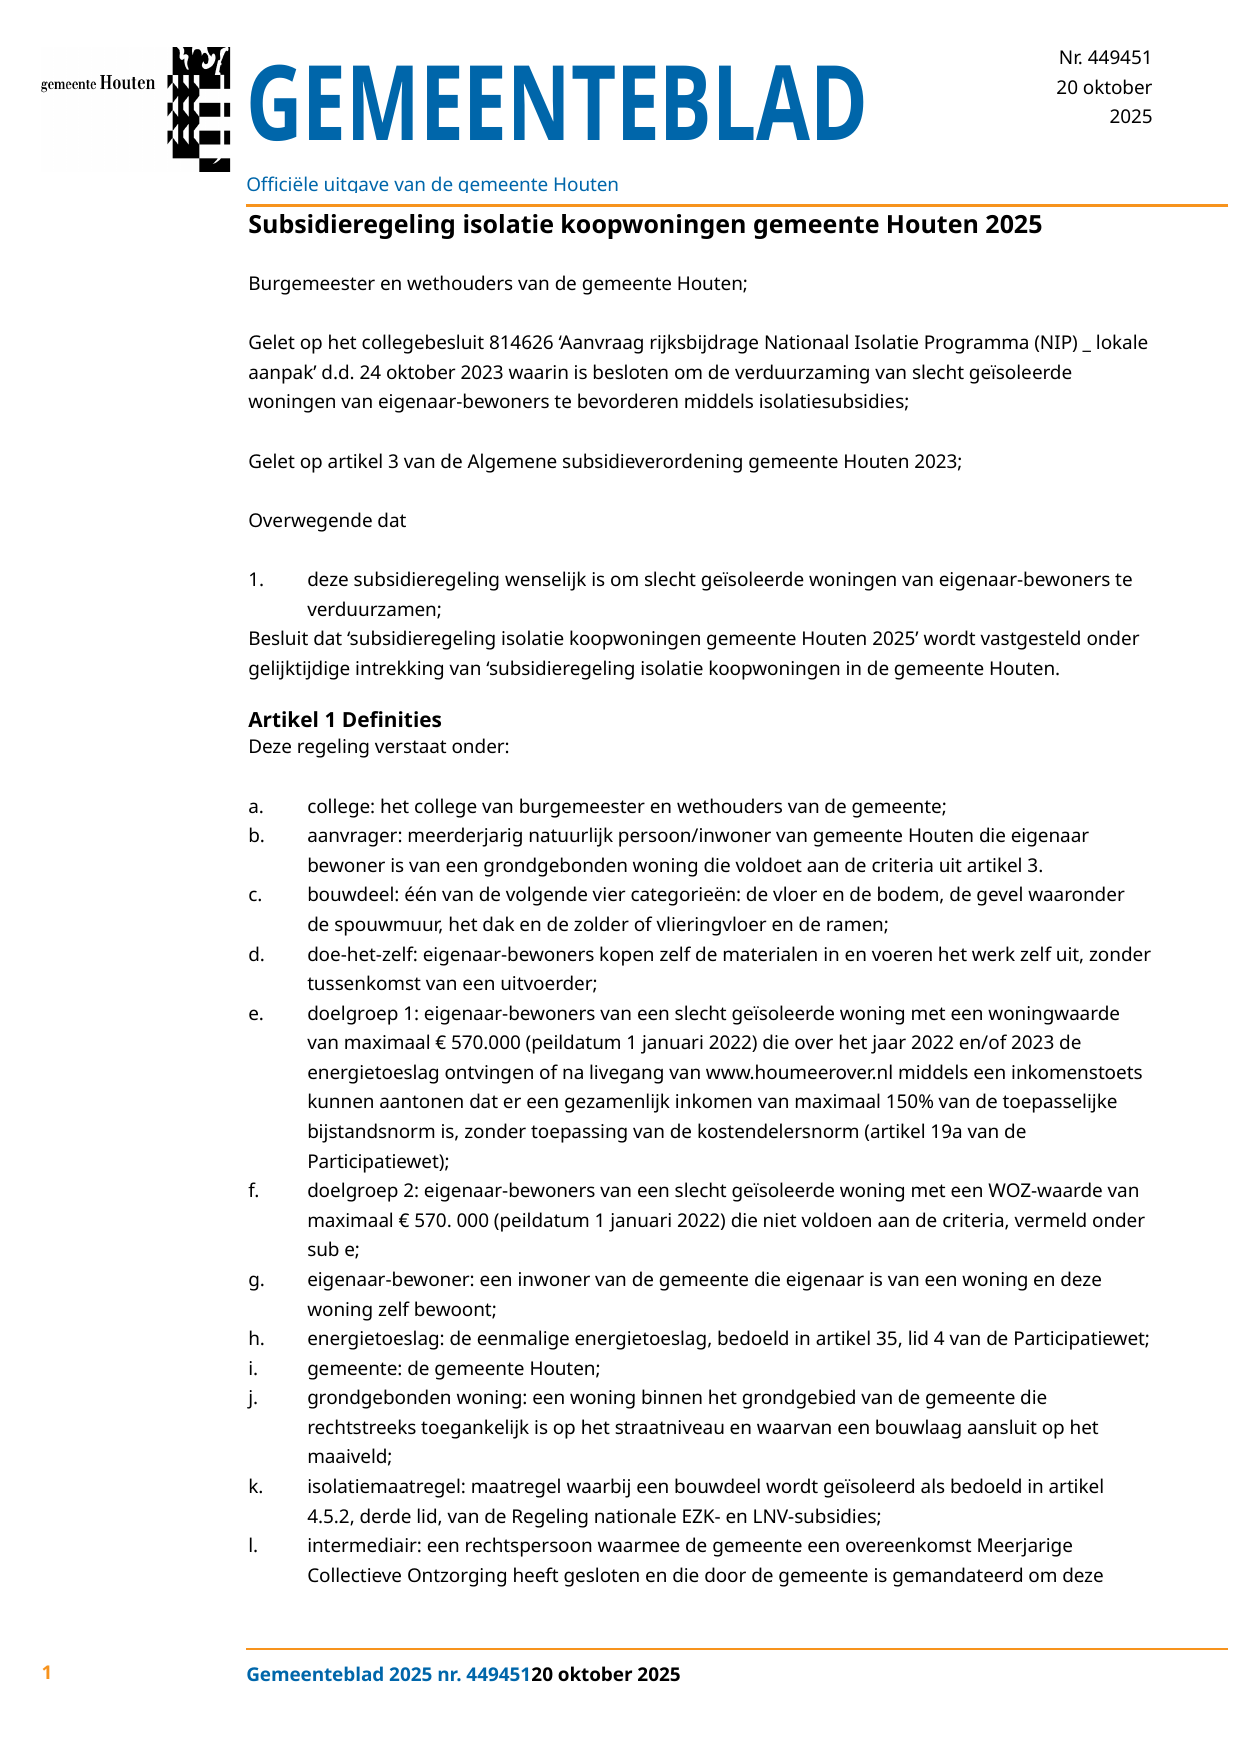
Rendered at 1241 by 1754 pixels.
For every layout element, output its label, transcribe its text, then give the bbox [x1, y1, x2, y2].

list isolatiemaatregel: maatregel waarbij een bouwdeel wordt geïsoleerd als bedoeld in artikel 4.5.2, derde lid, van de Regeling nationale EZK- en LNV-subsidies; [248, 1473, 1152, 1529]
list doelgroep 2: eigenaar-bewoners van een slecht geïsoleerde woning met een WOZ-waarde van maximaal € 570. 000 (peildatum 1 januari 2022) die niet voldoen aan de criteria, vermeld onder sub e; [248, 1177, 1152, 1262]
list deze subsidieregeling wenselijk is om slecht geïsoleerde woningen van eigenaar-bewoners te verduurzamen; [248, 566, 1152, 621]
text Deze regeling verstaat onder: [248, 734, 1152, 759]
text Besluit dat ‘subsidieregeling isolatie koopwoningen gemeente Houten 2025’ wordt vastgesteld onder gelijktijdige intrekking van ‘subsidieregeling isolatie koopwoningen in de gemeente Houten. [248, 625, 1152, 681]
list energietoeslag: de eenmalige energietoeslag, bedoeld in artikel 35, lid 4 van de Participatiewet; [248, 1325, 1152, 1351]
text Gelet op artikel 3 van de Algemene subsidieverordening gemeente Houten 2023; [248, 448, 1152, 473]
list college: het college van burgemeester en wethouders van de gemeente; [248, 793, 1152, 819]
picture [41, 47, 231, 172]
list doe-het-zelf: eigenaar-bewoners kopen zelf de materialen in en voeren het werk zelf uit, zonder tussenkomst van een uitvoerder; [248, 941, 1152, 996]
text Artikel 1 Definities [248, 705, 1152, 734]
text Overwegende dat [248, 507, 1152, 533]
text Burgemeester en wethouders van de gemeente Houten; [248, 270, 1152, 296]
list intermediair: een rechtspersoon waarmee de gemeente een overeenkomst Meerjarige Collectieve Ontzorging heeft gesloten en die door de gemeente is gemandateerd om deze [248, 1532, 1152, 1588]
list bouwdeel: één van de volgende vier categorieën: de vloer en de bodem, de gevel waaronder de spouwmuur, het dak en de zolder of vlieringvloer en de ramen; [248, 882, 1152, 937]
list doelgroep 1: eigenaar-bewoners van een slecht geïsoleerde woning met een woningwaarde van maximaal € 570.000 (peildatum 1 januari 2022) die over het jaar 2022 en/of 2023 de energietoeslag ontvingen of na livegang van www.houmeerover.nl middels een inkomenstoets kunnen aantonen dat er een gezamenlijk inkomen van maximaal 150% van de toepasselijke bijstandsnorm is, zonder toepassing van de kostendelersnorm (artikel 19a van de Participatiewet); [248, 1000, 1152, 1174]
text Gelet op het collegebesluit 814626 ‘Aanvraag rijksbijdrage Nationaal Isolatie Programma (NIP) _ lokale aanpak’ d.d. 24 oktober 2023 waarin is besloten om de verduurzaming van slecht geïsoleerde woningen van eigenaar-bewoners te bevorderen middels isolatiesubsidies; [248, 329, 1152, 414]
list aanvrager: meerderjarig natuurlijk persoon/inwoner van gemeente Houten die eigenaar bewoner is van een grondgebonden woning die voldoet aan de criteria uit artikel 3. [248, 822, 1152, 878]
list gemeente: de gemeente Houten; [248, 1355, 1152, 1381]
text Subsidieregeling isolatie koopwoningen gemeente Houten 2025 [248, 207, 1152, 241]
list grondgebonden woning: een woning binnen het grondgebied van de gemeente die rechtstreeks toegankelijk is op het straatniveau en waarvan een bouwlaag aansluit op het maaiveld; [248, 1384, 1152, 1469]
list eigenaar-bewoner: een inwoner van de gemeente die eigenaar is van een woning en deze woning zelf bewoont; [248, 1266, 1152, 1322]
